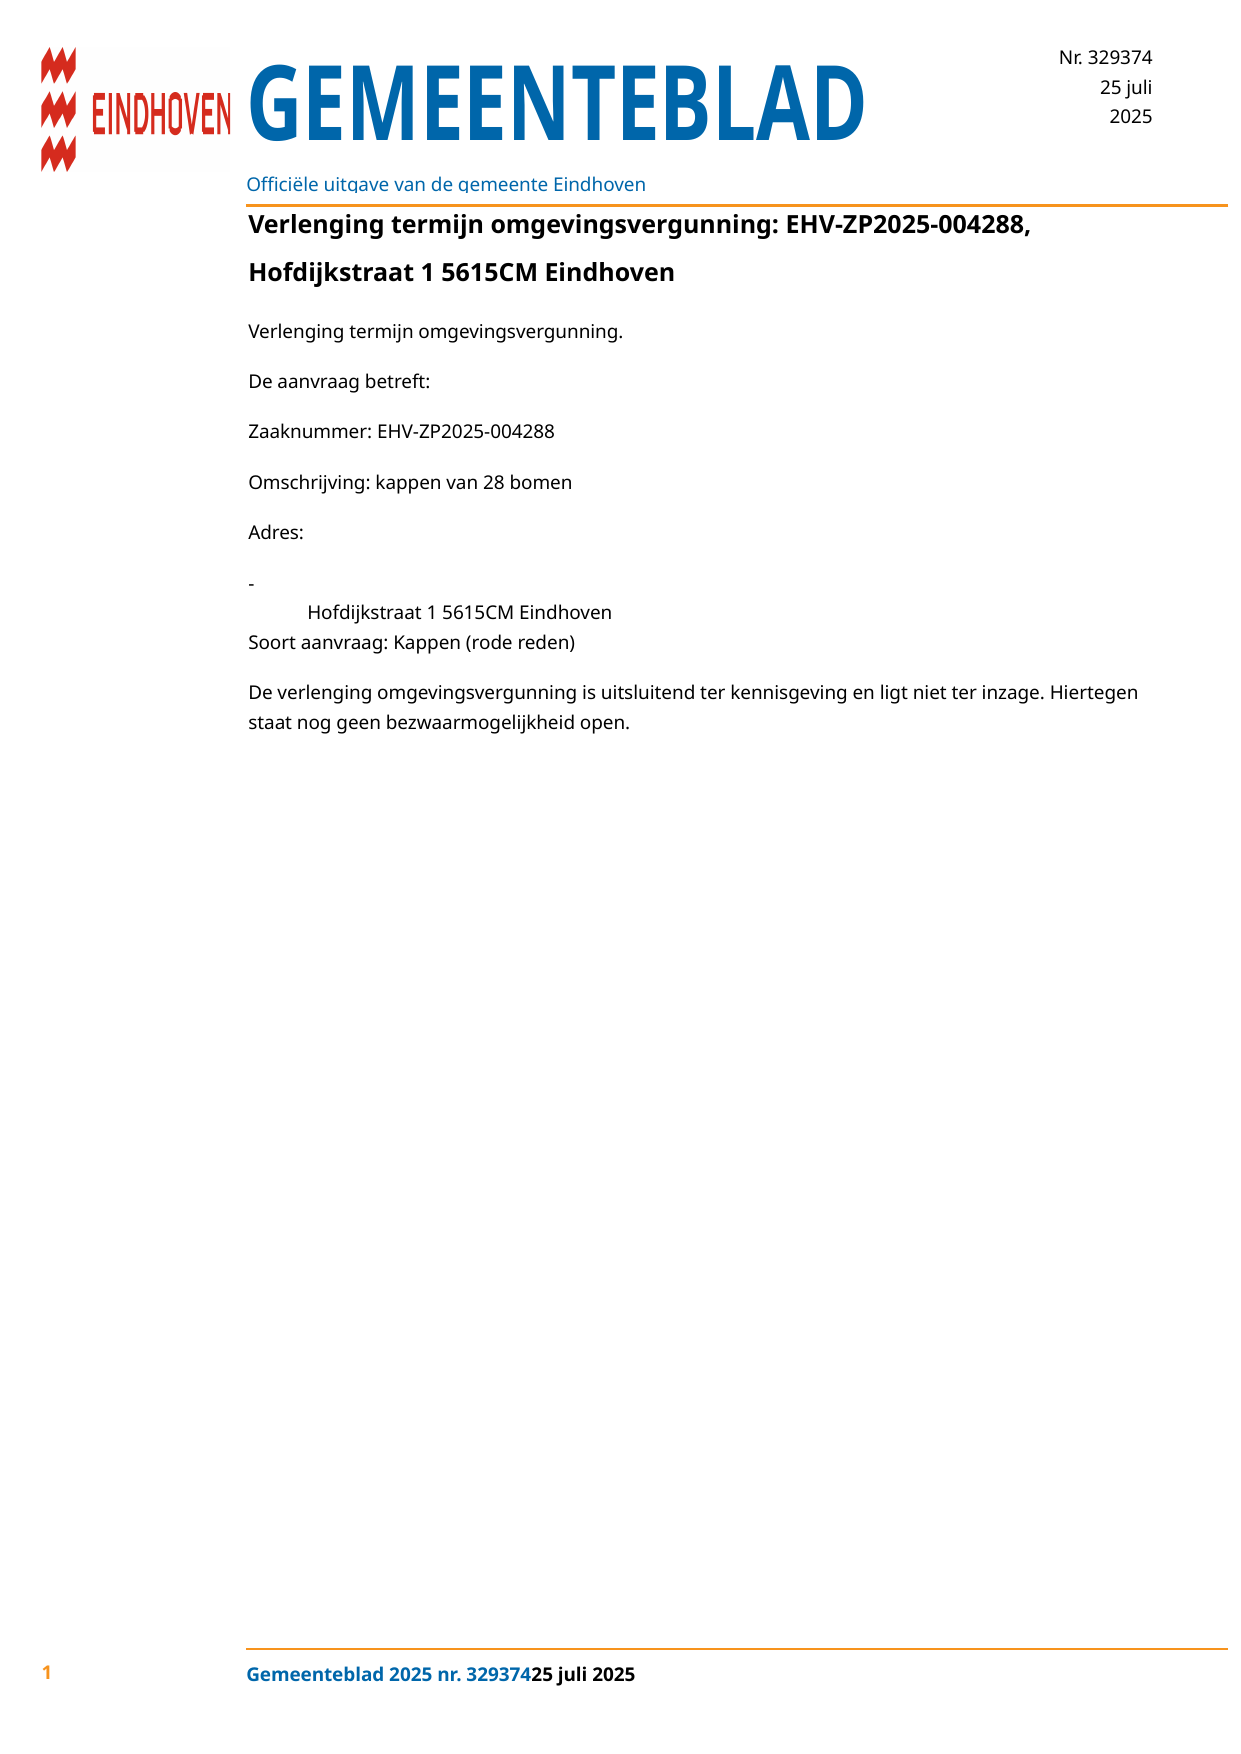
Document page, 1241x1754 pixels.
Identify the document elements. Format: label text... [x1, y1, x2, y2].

picture [41, 47, 231, 172]
text Omschrijving: kappen van 28 bomen [248, 469, 1152, 495]
text Verlenging termijn omgevingsvergunning: EHV-ZP2025-004288, Hofdijkstraat 1 5615CM Eindhoven [248, 207, 1152, 288]
text Zaaknummer: EHV-ZP2025-004288 [248, 419, 1152, 444]
list Hofdijkstraat 1 5615CM Eindhoven [248, 599, 1152, 625]
text Verlenging termijn omgevingsvergunning. [248, 318, 1152, 344]
text Soort aanvraag: Kappen (rode reden) [248, 629, 1152, 655]
text De aanvraag betreft: [248, 368, 1152, 394]
text Adres: [248, 519, 1152, 545]
text De verlenging omgevingsvergunning is uitsluitend ter kennisgeving en ligt niet ter inzage. Hiertegen staat nog geen bezwaarmogelijkheid open. [248, 679, 1152, 735]
